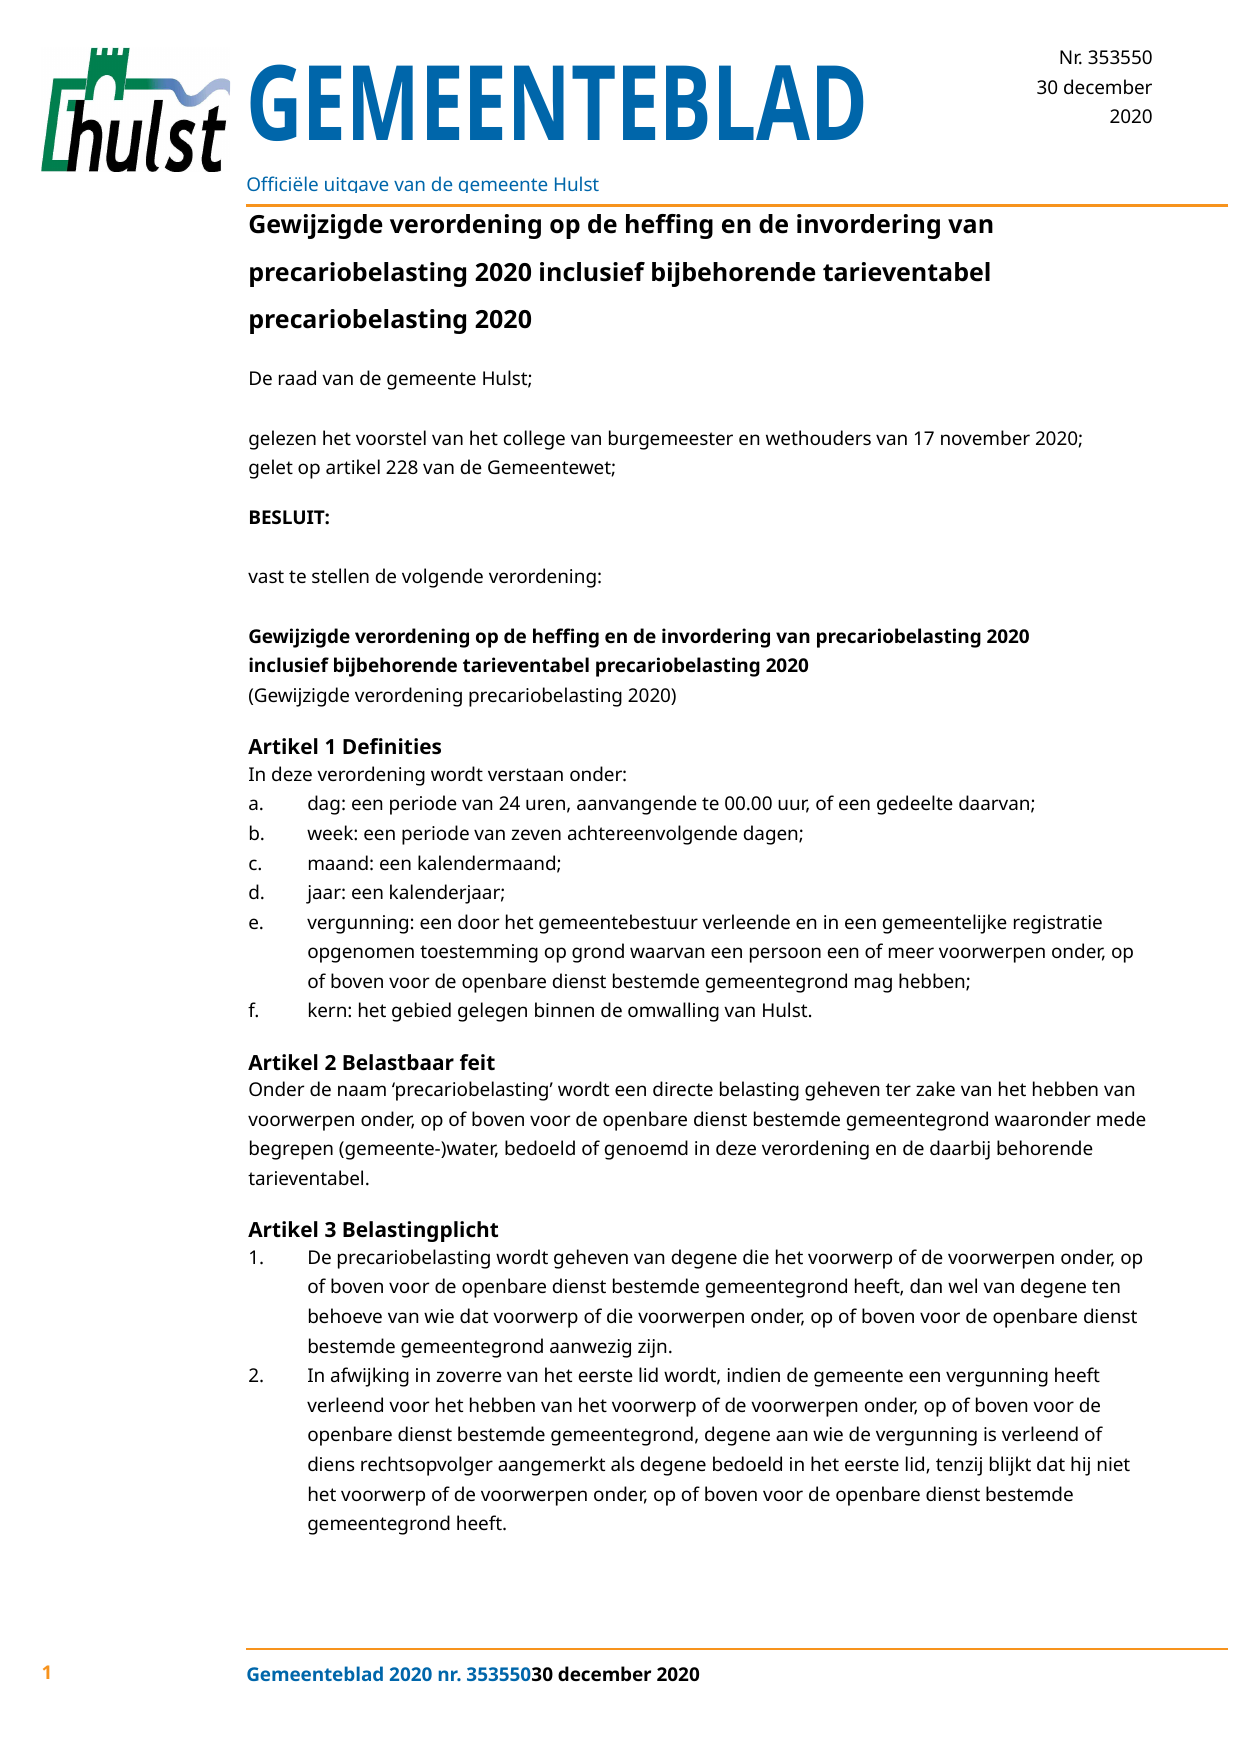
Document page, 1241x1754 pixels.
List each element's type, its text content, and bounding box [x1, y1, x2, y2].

text (Gewijzigde verordening precariobelasting 2020) [248, 682, 1152, 708]
text vast te stellen de volgende verordening: [248, 564, 1152, 589]
list kern: het gebied gelegen binnen de omwalling van Hulst. [248, 998, 1152, 1023]
text Onder de naam ‘precariobelasting’ wordt een directe belasting geheven ter zake van het hebben van voorwerpen onder, op of boven voor de openbare dienst bestemde gemeentegrond waaronder mede begrepen (gemeente-)water, bedoeld of genoemd in deze verordening en de daarbij behorende tarieventabel. [248, 1076, 1152, 1191]
text gelet op artikel 228 van de Gemeentewet; [248, 454, 1152, 480]
text Artikel 2 Belastbaar feit [248, 1048, 1152, 1076]
list De precariobelasting wordt geheven van degene die het voorwerp of de voorwerpen onder, op of boven voor de openbare dienst bestemde gemeentegrond heeft, dan wel van degene ten behoeve van wie dat voorwerp of die voorwerpen onder, op of boven voor de openbare dienst bestemde gemeentegrond aanwezig zijn. [248, 1244, 1152, 1358]
list dag: een periode van 24 uren, aanvangende te 00.00 uur, of een gedeelte daarvan; [248, 791, 1152, 816]
list week: een periode van zeven achtereenvolgende dagen; [248, 820, 1152, 846]
text In deze verordening wordt verstaan onder: [248, 761, 1152, 787]
list maand: een kalendermaand; [248, 850, 1152, 875]
list jaar: een kalenderjaar; [248, 879, 1152, 905]
text Artikel 3 Belastingplicht [248, 1216, 1152, 1244]
text De raad van de gemeente Hulst; [248, 366, 1152, 391]
text Artikel 1 Definities [248, 732, 1152, 761]
list vergunning: een door het gemeentebestuur verleende en in een gemeentelijke registratie opgenomen toestemming op grond waarvan een persoon een of meer voorwerpen onder, op of boven voor de openbare dienst bestemde gemeentegrond mag hebben; [248, 909, 1152, 994]
text Gewijzigde verordening op de heffing en de invordering van precariobelasting 2020 inclusief bijbehorende tarieventabel precariobelasting 2020 [248, 207, 1152, 336]
text BESLUIT: [248, 504, 1152, 530]
text Gewijzigde verordening op de heffing en de invordering van precariobelasting 2020 [248, 623, 1152, 649]
text inclusief bijbehorende tarieventabel precariobelasting 2020 [248, 652, 1152, 678]
text gelezen het voorstel van het college van burgemeester en wethouders van 17 november 2020; [248, 425, 1152, 450]
picture [41, 47, 231, 172]
list In afwijking in zoverre van het eerste lid wordt, indien de gemeente een vergunning heeft verleend voor het hebben van het voorwerp of de voorwerpen onder, op of boven voor de openbare dienst bestemde gemeentegrond, degene aan wie de vergunning is verleend of diens rechtsopvolger aangemerkt als degene bedoeld in het eerste lid, tenzij blijkt dat hij niet het voorwerp of de voorwerpen onder, op of boven voor de openbare dienst bestemde gemeentegrond heeft. [248, 1362, 1152, 1536]
